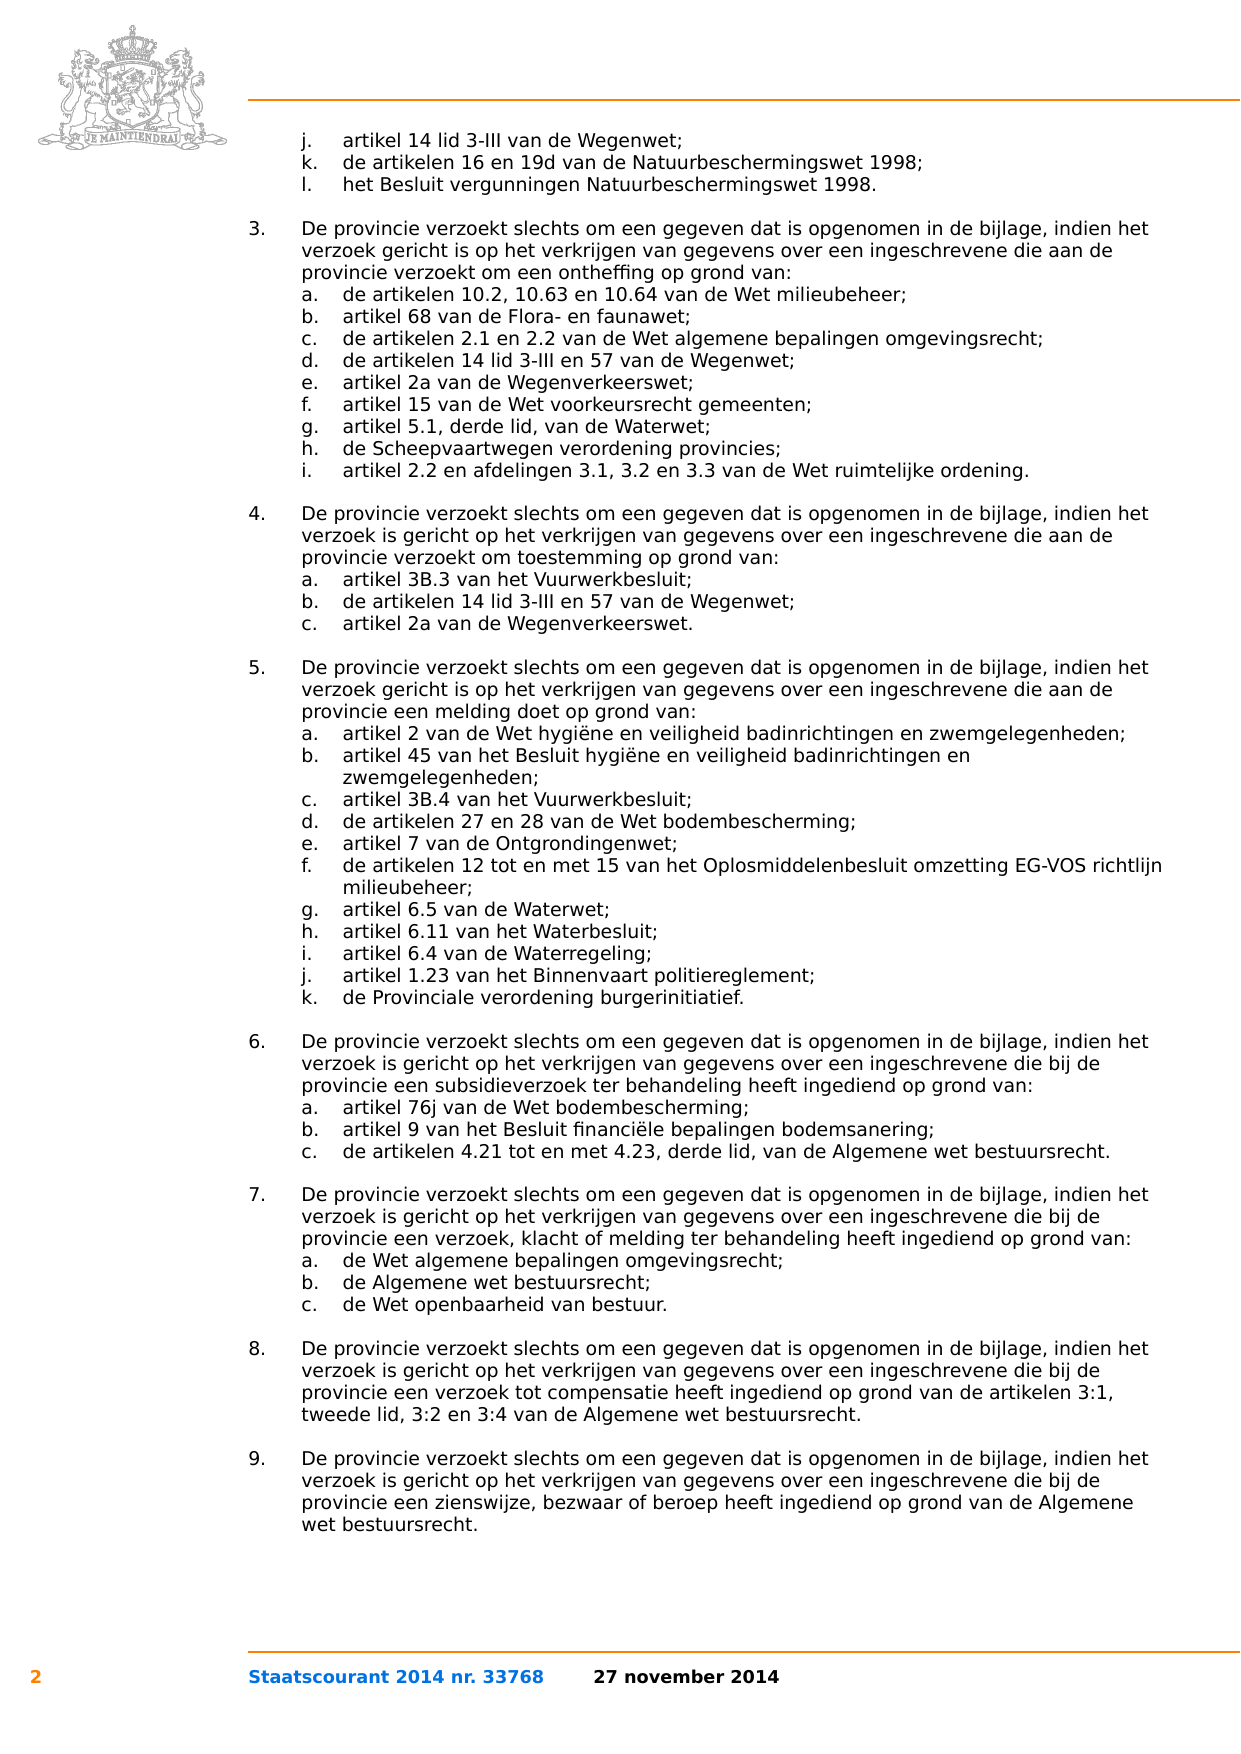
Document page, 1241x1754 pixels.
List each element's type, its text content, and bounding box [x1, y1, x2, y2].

text 9. De provincie verzoekt slechts om een gegeven dat is opgenomen in de bijlage, indien het verzoek is gericht op het verkrijgen van gegevens over een ingeschrevene die bij de provincie een zienswijze, bezwaar of beroep heeft ingediend op grond van de Algemene wet bestuursrecht. [248, 1448, 1163, 1536]
text b. artikel 45 van het Besluit hygiëne en veiligheid badinrichtingen en zwemgelegenheden; [301, 745, 1163, 789]
text a. artikel 76j van de Wet bodembescherming; [301, 1097, 1163, 1118]
text b. artikel 68 van de Flora- en faunawet; [301, 306, 1163, 328]
text g. artikel 6.5 van de Waterwet; [301, 899, 1163, 921]
text c. de artikelen 4.21 tot en met 4.23, derde lid, van de Algemene wet bestuursrecht. [301, 1141, 1163, 1162]
text c. artikel 2a van de Wegenverkeerswet. [301, 613, 1163, 635]
text d. de artikelen 27 en 28 van de Wet bodembescherming; [301, 811, 1163, 833]
text 6. De provincie verzoekt slechts om een gegeven dat is opgenomen in de bijlage, indien het verzoek is gericht op het verkrijgen van gegevens over een ingeschrevene die bij de provincie een subsidieverzoek ter behandeling heeft ingediend op grond van: [248, 1031, 1163, 1097]
text a. artikel 2 van de Wet hygiëne en veiligheid badinrichtingen en zwemgelegenheden; [301, 723, 1163, 745]
text c. de Wet openbaarheid van bestuur. [301, 1294, 1163, 1316]
text a. de artikelen 10.2, 10.63 en 10.64 van de Wet milieubeheer; [301, 284, 1163, 306]
text h. de Scheepvaartwegen verordening provincies; [301, 437, 1163, 459]
text b. artikel 9 van het Besluit financiële bepalingen bodemsanering; [301, 1118, 1163, 1141]
text f. de artikelen 12 tot en met 15 van het Oplosmiddelenbesluit omzetting EG-VOS richtlijn milieubeheer; [301, 855, 1163, 899]
text 8. De provincie verzoekt slechts om een gegeven dat is opgenomen in de bijlage, indien het verzoek is gericht op het verkrijgen van gegevens over een ingeschrevene die bij de provincie een verzoek tot compensatie heeft ingediend op grond van de artikelen 3:1, tweede lid, 3:2 en 3:4 van de Algemene wet bestuursrecht. [248, 1338, 1163, 1426]
text k. de Provinciale verordening burgerinitiatief. [301, 987, 1163, 1009]
text c. de artikelen 2.1 en 2.2 van de Wet algemene bepalingen omgevingsrecht; [301, 328, 1163, 349]
text a. de Wet algemene bepalingen omgevingsrecht; [301, 1250, 1163, 1272]
text i. artikel 6.4 van de Waterregeling; [301, 943, 1163, 965]
text e. artikel 7 van de Ontgrondingenwet; [301, 833, 1163, 855]
text a. artikel 3B.3 van het Vuurwerkbesluit; [301, 569, 1163, 591]
text b. de artikelen 14 lid 3-III en 57 van de Wegenwet; [301, 591, 1163, 613]
text h. artikel 6.11 van het Waterbesluit; [301, 921, 1163, 943]
text l. het Besluit vergunningen Natuurbeschermingswet 1998. [301, 174, 1163, 196]
picture [38, 25, 227, 150]
text 7. De provincie verzoekt slechts om een gegeven dat is opgenomen in de bijlage, indien het verzoek is gericht op het verkrijgen van gegevens over een ingeschrevene die bij de provincie een verzoek, klacht of melding ter behandeling heeft ingediend op grond van: [248, 1184, 1163, 1250]
text k. de artikelen 16 en 19d van de Natuurbeschermingswet 1998; [301, 152, 1163, 174]
text f. artikel 15 van de Wet voorkeursrecht gemeenten; [301, 393, 1163, 416]
text d. de artikelen 14 lid 3-III en 57 van de Wegenwet; [301, 349, 1163, 372]
text c. artikel 3B.4 van het Vuurwerkbesluit; [301, 789, 1163, 811]
text g. artikel 5.1, derde lid, van de Waterwet; [301, 416, 1163, 437]
text 3. De provincie verzoekt slechts om een gegeven dat is opgenomen in de bijlage, indien het verzoek gericht is op het verkrijgen van gegevens over een ingeschrevene die aan de provincie verzoekt om een ontheffing op grond van: [248, 218, 1163, 284]
text j. artikel 1.23 van het Binnenvaart politiereglement; [301, 965, 1163, 987]
text 5. De provincie verzoekt slechts om een gegeven dat is opgenomen in de bijlage, indien het verzoek gericht is op het verkrijgen van gegevens over een ingeschrevene die aan de provincie een melding doet op grond van: [248, 657, 1163, 723]
text b. de Algemene wet bestuursrecht; [301, 1272, 1163, 1294]
text j. artikel 14 lid 3-III van de Wegenwet; [301, 130, 1163, 152]
text 4. De provincie verzoekt slechts om een gegeven dat is opgenomen in de bijlage, indien het verzoek is gericht op het verkrijgen van gegevens over een ingeschrevene die aan de provincie verzoekt om toestemming op grond van: [248, 503, 1163, 569]
text i. artikel 2.2 en afdelingen 3.1, 3.2 en 3.3 van de Wet ruimtelijke ordening. [301, 459, 1163, 481]
text e. artikel 2a van de Wegenverkeerswet; [301, 372, 1163, 393]
